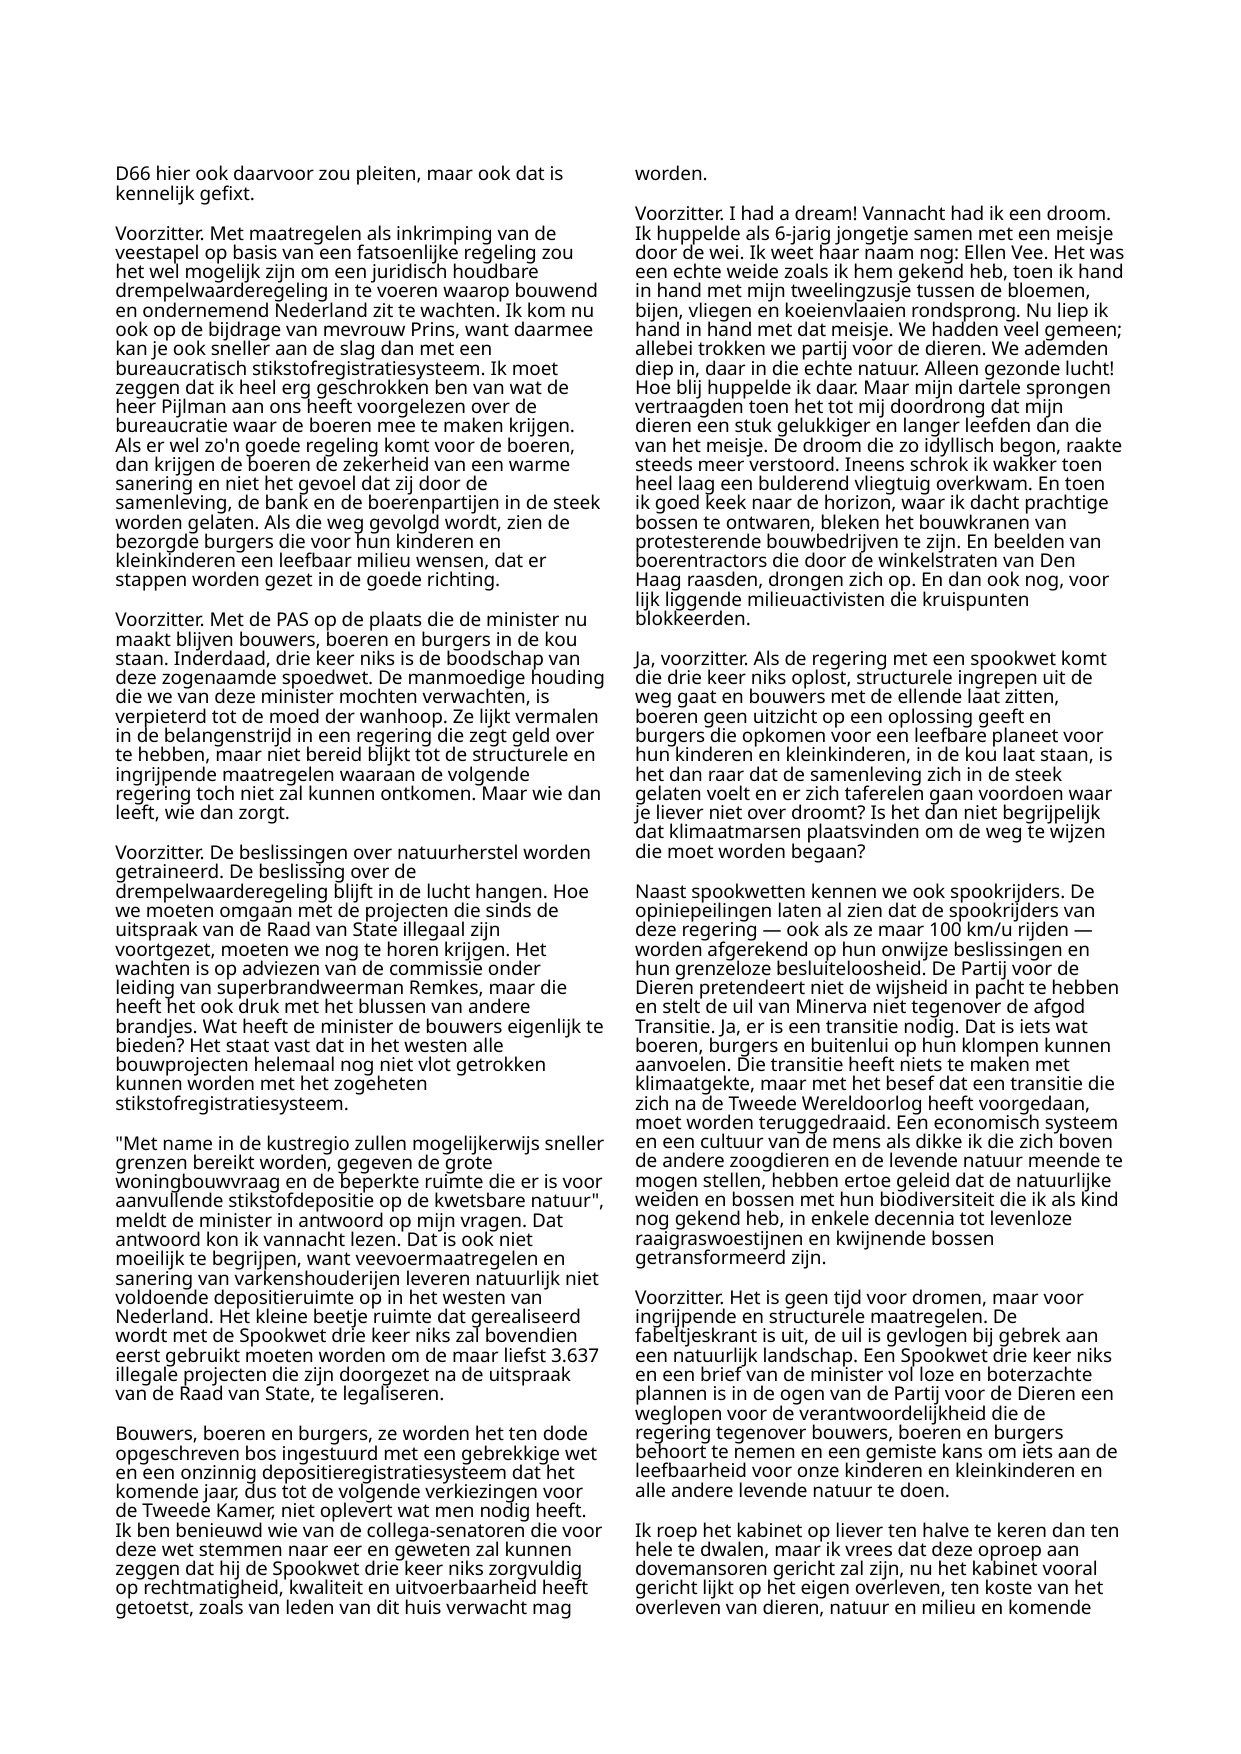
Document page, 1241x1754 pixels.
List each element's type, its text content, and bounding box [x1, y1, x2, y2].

text Voorzitter. Met de PAS op de plaats die de minister nu maakt blijven bouwers, boeren en burgers in de kou staan. Inderdaad, drie keer niks is de boodschap van deze zogenaamde spoedwet. De manmoedige houding die we van deze minister mochten verwachten, is verpieterd tot de moed der wanhoop. Ze lijkt vermalen in de belangenstrijd in een regering die zegt geld over te hebben, maar niet bereid blijkt tot de structurele en ingrijpende maatregelen waaraan de volgende regering toch niet zal kunnen ontkomen. Maar wie dan leeft, wie dan zorgt. [115, 611, 605, 823]
text "Met name in de kustregio zullen mogelijkerwijs sneller grenzen bereikt worden, gegeven de grote woningbouwvraag en de beperkte ruimte die er is voor aanvullende stikstofdepositie op de kwetsbare natuur", meldt de minister in antwoord op mijn vragen. Dat antwoord kon ik vannacht lezen. Dat is ook niet moeilijk te begrijpen, want veevoermaatregelen en sanering van varkenshouderijen leveren natuurlijk niet voldoende depositieruimte op in het westen van Nederland. Het kleine beetje ruimte dat gerealiseerd wordt met de Spookwet drie keer niks zal bovendien eerst gebruikt moeten worden om de maar liefst 3.637 illegale projecten die zijn doorgezet na de uitspraak van de Raad van State, te legaliseren. [115, 1135, 605, 1404]
text Voorzitter. De beslissingen over natuurherstel worden getraineerd. De beslissing over de drempelwaarderegeling blijft in de lucht hangen. Hoe we moeten omgaan met de projecten die sinds de uitspraak van de Raad van State illegaal zijn voortgezet, moeten we nog te horen krijgen. Het wachten is op adviezen van de commissie onder leiding van superbrandweerman Remkes, maar die heeft het ook druk met het blussen van andere brandjes. Wat heeft de minister de bouwers eigenlijk te bieden? Het staat vast dat in het westen alle bouwprojecten helemaal nog niet vlot getrokken kunnen worden met het zogeheten stikstofregistratiesysteem. [115, 844, 605, 1114]
text D66 hier ook daarvoor zou pleiten, maar ook dat is kennelijk gefixt. [115, 165, 605, 204]
text Voorzitter. Met maatregelen als inkrimping van de veestapel op basis van een fatsoenlijke regeling zou het wel mogelijk zijn om een juridisch houdbare drempelwaarderegeling in te voeren waarop bouwend en ondernemend Nederland zit te wachten. Ik kom nu ook op de bijdrage van mevrouw Prins, want daarmee kan je ook sneller aan de slag dan met een bureaucratisch stikstofregistratiesysteem. Ik moet zeggen dat ik heel erg geschrokken ben van wat de heer Pijlman aan ons heeft voorgelezen over de bureaucratie waar de boeren mee te maken krijgen. Als er wel zo'n goede regeling komt voor de boeren, dan krijgen de boeren de zekerheid van een warme sanering en niet het gevoel dat zij door de samenleving, de bank en de boerenpartijen in de steek worden gelaten. Als die weg gevolgd wordt, zien de bezorgde burgers die voor hun kinderen en kleinkinderen een leefbaar milieu wensen, dat er stappen worden gezet in de goede richting. [115, 224, 605, 591]
text Bouwers, boeren en burgers, ze worden het ten dode opgeschreven bos ingestuurd met een gebrekkige wet en een onzinnig depositieregistratiesysteem dat het komende jaar, dus tot de volgende verkiezingen voor de Tweede Kamer, niet oplevert wat men nodig heeft. Ik ben benieuwd wie van de collega-senatoren die voor deze wet stemmen naar eer en geweten zal kunnen zeggen dat hij de Spookwet drie keer niks zorgvuldig op rechtmatigheid, kwaliteit en uitvoerbaarheid heeft getoetst, zoals van leden van dit huis verwacht mag [115, 1425, 605, 1618]
text Ik roep het kabinet op liever ten halve te keren dan ten hele te dwalen, maar ik vrees dat deze oproep aan dovemansoren gericht zal zijn, nu het kabinet vooral gericht lijkt op het eigen overleven, ten koste van het overleven van dieren, natuur en milieu en komende [635, 1522, 1125, 1618]
text Naast spookwetten kennen we ook spookrijders. De opiniepeilingen laten al zien dat de spookrijders van deze regering — ook als ze maar 100 km/u rijden — worden afgerekend op hun onwijze beslissingen en hun grenzeloze besluiteloosheid. De Partij voor de Dieren pretendeert niet de wijsheid in pacht te hebben en stelt de uil van Minerva niet tegenover de afgod Transitie. Ja, er is een transitie nodig. Dat is iets wat boeren, burgers en buitenlui op hun klompen kunnen aanvoelen. Die transitie heeft niets te maken met klimaatgekte, maar met het besef dat een transitie die zich na de Tweede Wereldoorlog heeft voorgedaan, moet worden teruggedraaid. Een economisch systeem en een cultuur van de mens als dikke ik die zich boven de andere zoogdieren en de levende natuur meende te mogen stellen, hebben ertoe geleid dat de natuurlijke weiden en bossen met hun biodiversiteit die ik als kind nog gekend heb, in enkele decennia tot levenloze raaigraswoestijnen en kwijnende bossen getransformeerd zijn. [635, 883, 1125, 1268]
text Ja, voorzitter. Als de regering met een spookwet komt die drie keer niks oplost, structurele ingrepen uit de weg gaat en bouwers met de ellende laat zitten, boeren geen uitzicht op een oplossing geeft en burgers die opkomen voor een leefbare planeet voor hun kinderen en kleinkinderen, in de kou laat staan, is het dan raar dat de samenleving zich in de steek gelaten voelt en er zich taferelen gaan voordoen waar je liever niet over droomt? Is het dan niet begrijpelijk dat klimaatmarsen plaatsvinden om de weg te wijzen die moet worden begaan? [635, 650, 1125, 862]
text Voorzitter. Het is geen tijd voor dromen, maar voor ingrijpende en structurele maatregelen. De fabeltjeskrant is uit, de uil is gevlogen bij gebrek aan een natuurlijk landschap. Een Spookwet drie keer niks en een brief van de minister vol loze en boterzachte plannen is in de ogen van de Partij voor de Dieren een weglopen voor de verantwoordelijkheid die de regering tegenover bouwers, boeren en burgers behoort te nemen en een gemiste kans om iets aan de leefbaarheid voor onze kinderen en kleinkinderen en alle andere levende natuur te doen. [635, 1289, 1125, 1501]
text worden. [635, 165, 1125, 184]
text Voorzitter. I had a dream! Vannacht had ik een droom. Ik huppelde als 6-jarig jongetje samen met een meisje door de wei. Ik weet haar naam nog: Ellen Vee. Het was een echte weide zoals ik hem gekend heb, toen ik hand in hand met mijn tweelingzusje tussen de bloemen, bijen, vliegen en koeienvlaaien rondsprong. Nu liep ik hand in hand met dat meisje. We hadden veel gemeen; allebei trokken we partij voor de dieren. We ademden diep in, daar in die echte natuur. Alleen gezonde lucht! Hoe blij huppelde ik daar. Maar mijn dartele sprongen vertraagden toen het tot mij doordrong dat mijn dieren een stuk gelukkiger en langer leefden dan die van het meisje. De droom die zo idyllisch begon, raakte steeds meer verstoord. Ineens schrok ik wakker toen heel laag een bulderend vliegtuig overkwam. En toen ik goed keek naar de horizon, waar ik dacht prachtige bossen te ontwaren, bleken het bouwkranen van protesterende bouwbedrijven te zijn. En beelden van boerentractors die door de winkelstraten van Den Haag raasden, drongen zich op. En dan ook nog, voor lijk liggende milieuactivisten die kruispunten blokkeerden. [635, 205, 1125, 629]
